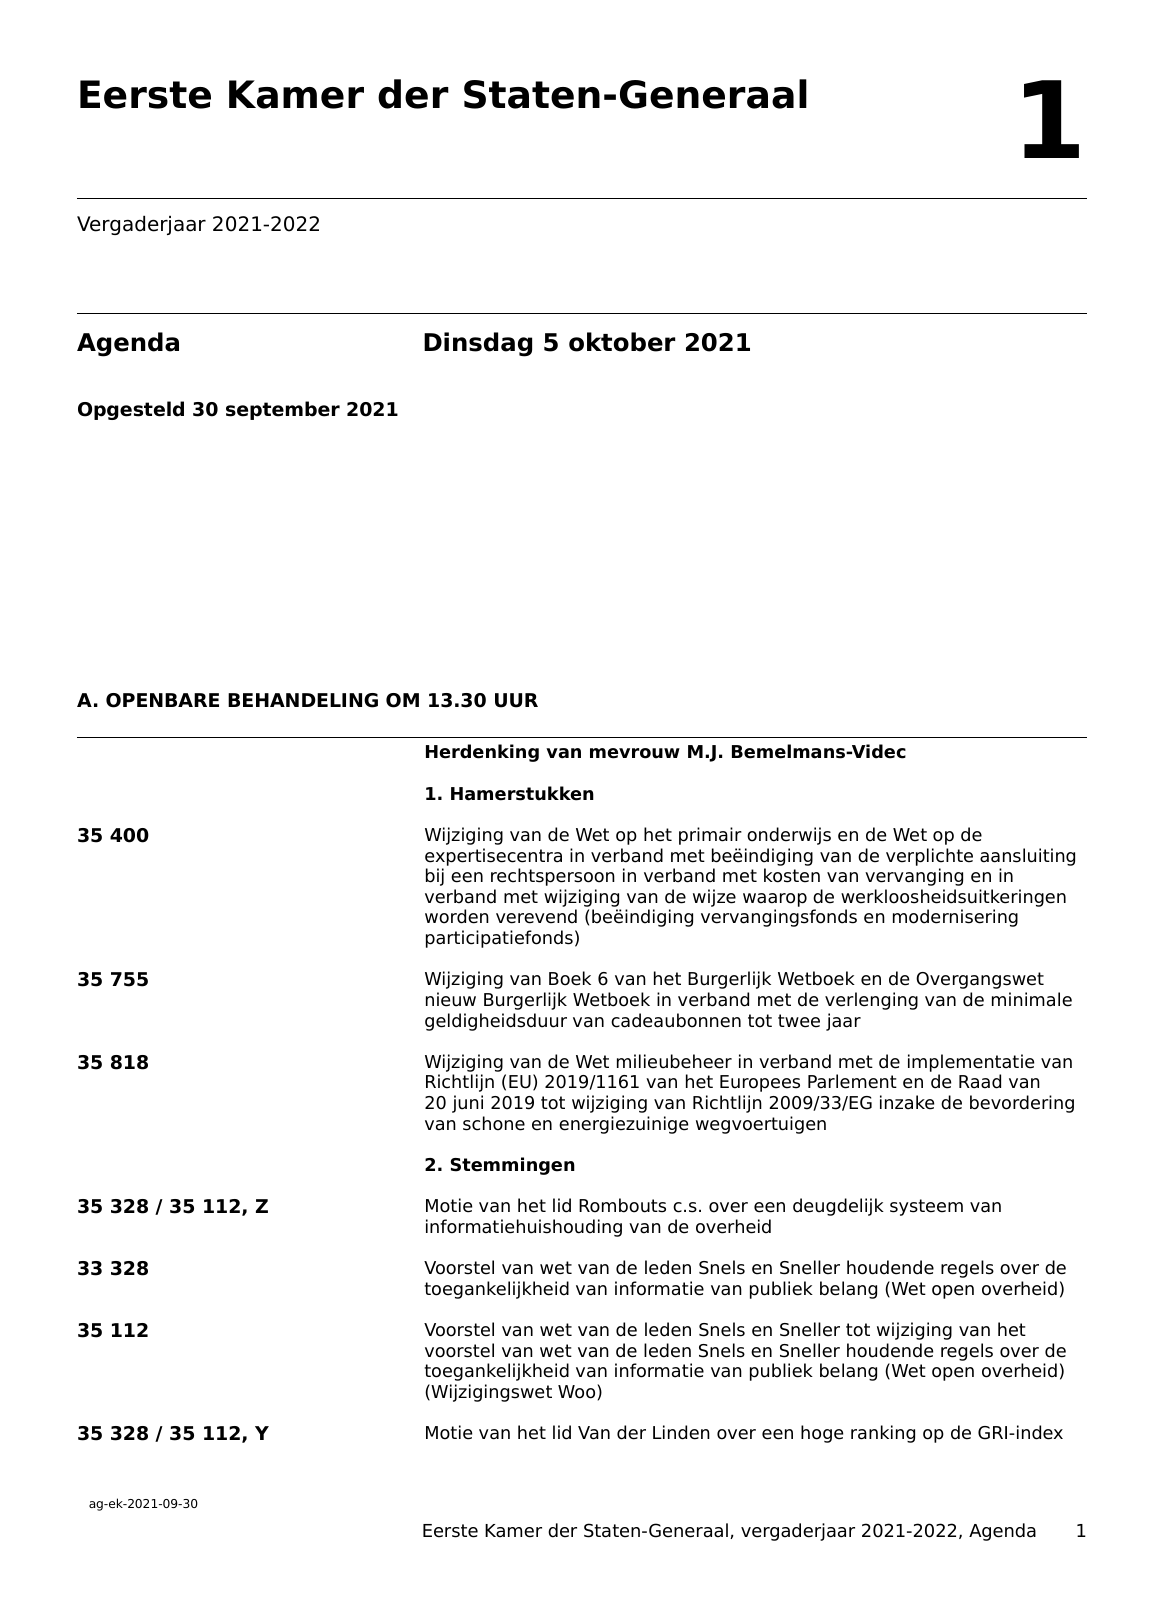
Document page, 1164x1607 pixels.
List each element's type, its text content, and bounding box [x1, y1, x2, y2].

table_cell [401, 1423, 418, 1445]
table_cell [418, 1403, 1087, 1423]
table_cell 35 328 / 35 112, Z [77, 1196, 401, 1237]
table_cell [77, 1031, 401, 1052]
table_cell [77, 1403, 401, 1423]
table_cell [401, 1238, 418, 1258]
table_cell Voorstel van wet van de leden Snels en Sneller tot wijziging van het voorstel van wet van de leden Snels en Sneller houdende regels over de toegankelijkheid van informatie van publiek belang (Wet open overheid) (Wijzigingswet Woo) [418, 1320, 1087, 1402]
table_cell 35 112 [77, 1320, 401, 1402]
table_cell Voorstel van wet van de leden Snels en Sneller houdende regels over de toegankelijkheid van informatie van publiek belang (Wet open overheid) [418, 1258, 1087, 1299]
table_cell [77, 1176, 401, 1196]
table_cell [77, 1134, 401, 1155]
table_cell [401, 1320, 418, 1402]
table_cell 2. Stemmingen [418, 1155, 1087, 1176]
table_cell 35 400 [77, 825, 401, 949]
table_cell [418, 763, 1087, 784]
table_cell [418, 804, 1087, 825]
table_cell Wijziging van de Wet op het primair onderwijs en de Wet op de expertisecentra in verband met beëindiging van de verplichte aansluiting bij een rechtspersoon in verband met kosten van vervanging en in verband met wijziging van de wijze waarop de werkloosheidsuitkeringen worden verevend (beëindiging vervangingsfonds en modernisering participatiefonds) [418, 825, 1087, 949]
table_cell [418, 949, 1087, 969]
table_header Herdenking van mevrouw M.J. Bemelmans-Videc [418, 738, 1087, 763]
table_cell [401, 969, 418, 1031]
table_cell 35 328 / 35 112, Y [77, 1423, 401, 1445]
table_cell [77, 1155, 401, 1176]
subtitle A. OPENBARE BEHANDELING OM 13.30 UUR [77, 690, 1087, 712]
table_cell [401, 1258, 418, 1299]
table_cell [401, 784, 418, 804]
table_cell [401, 1299, 418, 1320]
table_cell [418, 1031, 1087, 1052]
table_cell [401, 1196, 418, 1237]
table_cell [418, 1299, 1087, 1320]
text ag-ek-2021-09-30 [88, 1497, 323, 1511]
table_cell [401, 804, 418, 825]
text Opgesteld 30 september 2021 [77, 399, 1087, 421]
table_cell [77, 804, 401, 825]
table_cell Vergaderjaar 2021-2022 [77, 199, 1087, 313]
table_header [77, 738, 401, 763]
table_cell [401, 1052, 418, 1134]
table_cell [77, 763, 401, 784]
table_cell Wijziging van Boek 6 van het Burgerlijk Wetboek en de Overgangswet nieuw Burgerlijk Wetboek in verband met de verlenging van de minimale geldigheidsduur van cadeaubonnen tot twee jaar [418, 969, 1087, 1031]
table_cell [401, 1134, 418, 1155]
table_cell [401, 1445, 418, 1466]
table_cell [401, 763, 418, 784]
table_cell [401, 1176, 418, 1196]
table_cell 1. Hamerstukken [418, 784, 1087, 804]
table_cell 35 755 [77, 969, 401, 1031]
table_cell Dinsdag 5 oktober 2021 [422, 314, 1087, 357]
table_cell 35 818 [77, 1052, 401, 1134]
table_cell [77, 1445, 401, 1466]
table_cell [418, 1176, 1087, 1196]
table_cell 33 328 [77, 1258, 401, 1299]
table_cell [77, 784, 401, 804]
table_cell [401, 1031, 418, 1052]
table_cell [418, 1134, 1087, 1155]
table_header Eerste Kamer der Staten-Generaal [77, 59, 886, 198]
table_cell Agenda [77, 314, 422, 357]
table_cell [77, 1299, 401, 1320]
table_cell [77, 1238, 401, 1258]
table_cell [401, 1155, 418, 1176]
table_cell Motie van het lid Van der Linden over een hoge ranking op de GRI-index [418, 1423, 1087, 1445]
table_cell [418, 1238, 1087, 1258]
table_cell [77, 949, 401, 969]
table_cell Wijziging van de Wet milieubeheer in verband met de implementatie van Richtlijn (EU) 2019/1161 van het Europees Parlement en de Raad van 20 juni 2019 tot wijziging van Richtlijn 2009/33/EG inzake de bevordering van schone en energiezuinige wegvoertuigen [418, 1052, 1087, 1134]
table_cell [418, 1445, 1087, 1466]
table_cell Motie van het lid Rombouts c.s. over een deugdelijk systeem van informatiehuishouding van de overheid [418, 1196, 1087, 1237]
table_cell [401, 949, 418, 969]
table_cell [401, 825, 418, 949]
table_cell [401, 1403, 418, 1423]
table_header 1 [886, 59, 1087, 198]
table_header [401, 738, 418, 763]
